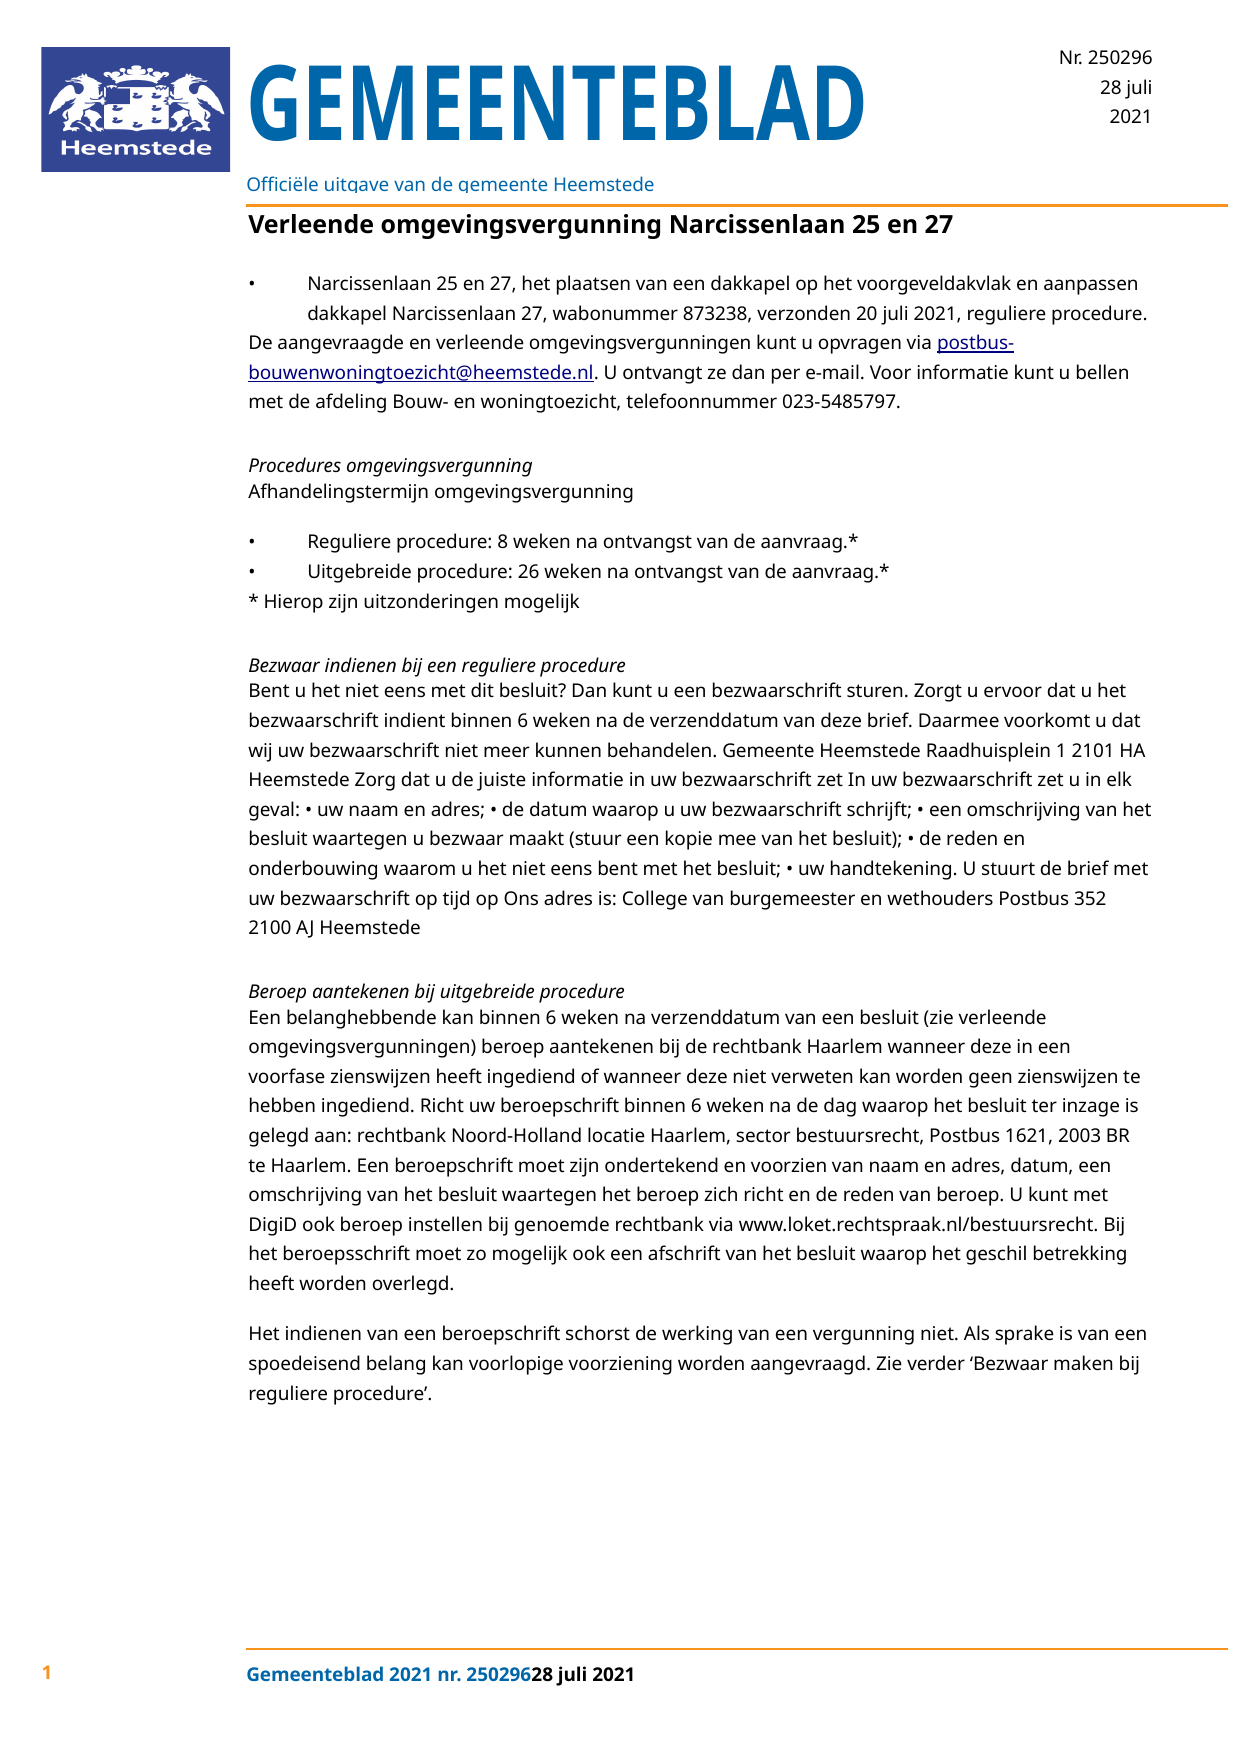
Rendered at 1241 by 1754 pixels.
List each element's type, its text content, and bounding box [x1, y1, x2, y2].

text * Hierop zijn uitzonderingen mogelijk [248, 588, 1152, 614]
text Bezwaar indienen bij een reguliere procedure [248, 652, 1152, 678]
text Beroep aantekenen bij uitgebreide procedure [248, 978, 1152, 1004]
text Verleende omgevingsvergunning Narcissenlaan 25 en 27 [248, 207, 1152, 241]
text Bent u het niet eens met dit besluit? Dan kunt u een bezwaarschrift sturen. Zorgt u ervoor dat u het bezwaarschrift indient binnen 6 weken na de verzenddatum van deze brief. Daarmee voorkomt u dat wij uw bezwaarschrift niet meer kunnen behandelen. Gemeente Heemstede Raadhuisplein 1 2101 HA Heemstede Zorg dat u de juiste informatie in uw bezwaarschrift zet In uw bezwaarschrift zet u in elk geval: • uw naam en adres; • de datum waarop u uw bezwaarschrift schrijft; • een omschrijving van het besluit waartegen u bezwaar maakt (stuur een kopie mee van het besluit); • de reden en onderbouwing waarom u het niet eens bent met het besluit; • uw handtekening. U stuurt de brief met uw bezwaarschrift op tijd op Ons adres is: College van burgemeester en wethouders Postbus 352 2100 AJ Heemstede [248, 678, 1152, 940]
list Reguliere procedure: 8 weken na ontvangst van de aanvraag.* [248, 529, 1152, 554]
text Het indienen van een beroepschrift schorst de werking van een vergunning niet. Als sprake is van een spoedeisend belang kan voorlopige voorziening worden aangevraagd. Zie verder ‘Bezwaar maken bij reguliere procedure’. [248, 1321, 1152, 1406]
text De aangevraagde en verleende omgevingsvergunningen kunt u opvragen via postbus-bouwenwoningtoezicht@heemstede.nl. U ontvangt ze dan per e-mail. Voor informatie kunt u bellen met de afdeling Bouw- en woningtoezicht, telefoonnummer 023-5485797. [248, 329, 1152, 414]
list Uitgebreide procedure: 26 weken na ontvangst van de aanvraag.* [248, 558, 1152, 584]
text Procedures omgevingsvergunning [248, 453, 1152, 478]
text Een belanghebbende kan binnen 6 weken na verzenddatum van een besluit (zie verleende omgevingsvergunningen) beroep aantekenen bij de rechtbank Haarlem wanneer deze in een voorfase zienswijzen heeft ingediend of wanneer deze niet verweten kan worden geen zienswijzen te hebben ingediend. Richt uw beroepschrift binnen 6 weken na de dag waarop het besluit ter inzage is gelegd aan: rechtbank Noord-Holland locatie Haarlem, sector bestuursrecht, Postbus 1621, 2003 BR te Haarlem. Een beroepschrift moet zijn ondertekend en voorzien van naam en adres, datum, een omschrijving van het besluit waartegen het beroep zich richt en de reden van beroep. U kunt met DigiD ook beroep instellen bij genoemde rechtbank via www.loket.rechtspraak.nl/bestuursrecht. Bij het beroepsschrift moet zo mogelijk ook een afschrift van het besluit waarop het geschil betrekking heeft worden overlegd. [248, 1004, 1152, 1296]
list Narcissenlaan 25 en 27, het plaatsen van een dakkapel op het voorgeveldakvlak en aanpassen dakkapel Narcissenlaan 27, wabonummer 873238, verzonden 20 juli 2021, reguliere procedure. [248, 270, 1152, 326]
text Afhandelingstermijn omgevingsvergunning [248, 478, 1152, 504]
picture [41, 47, 231, 172]
